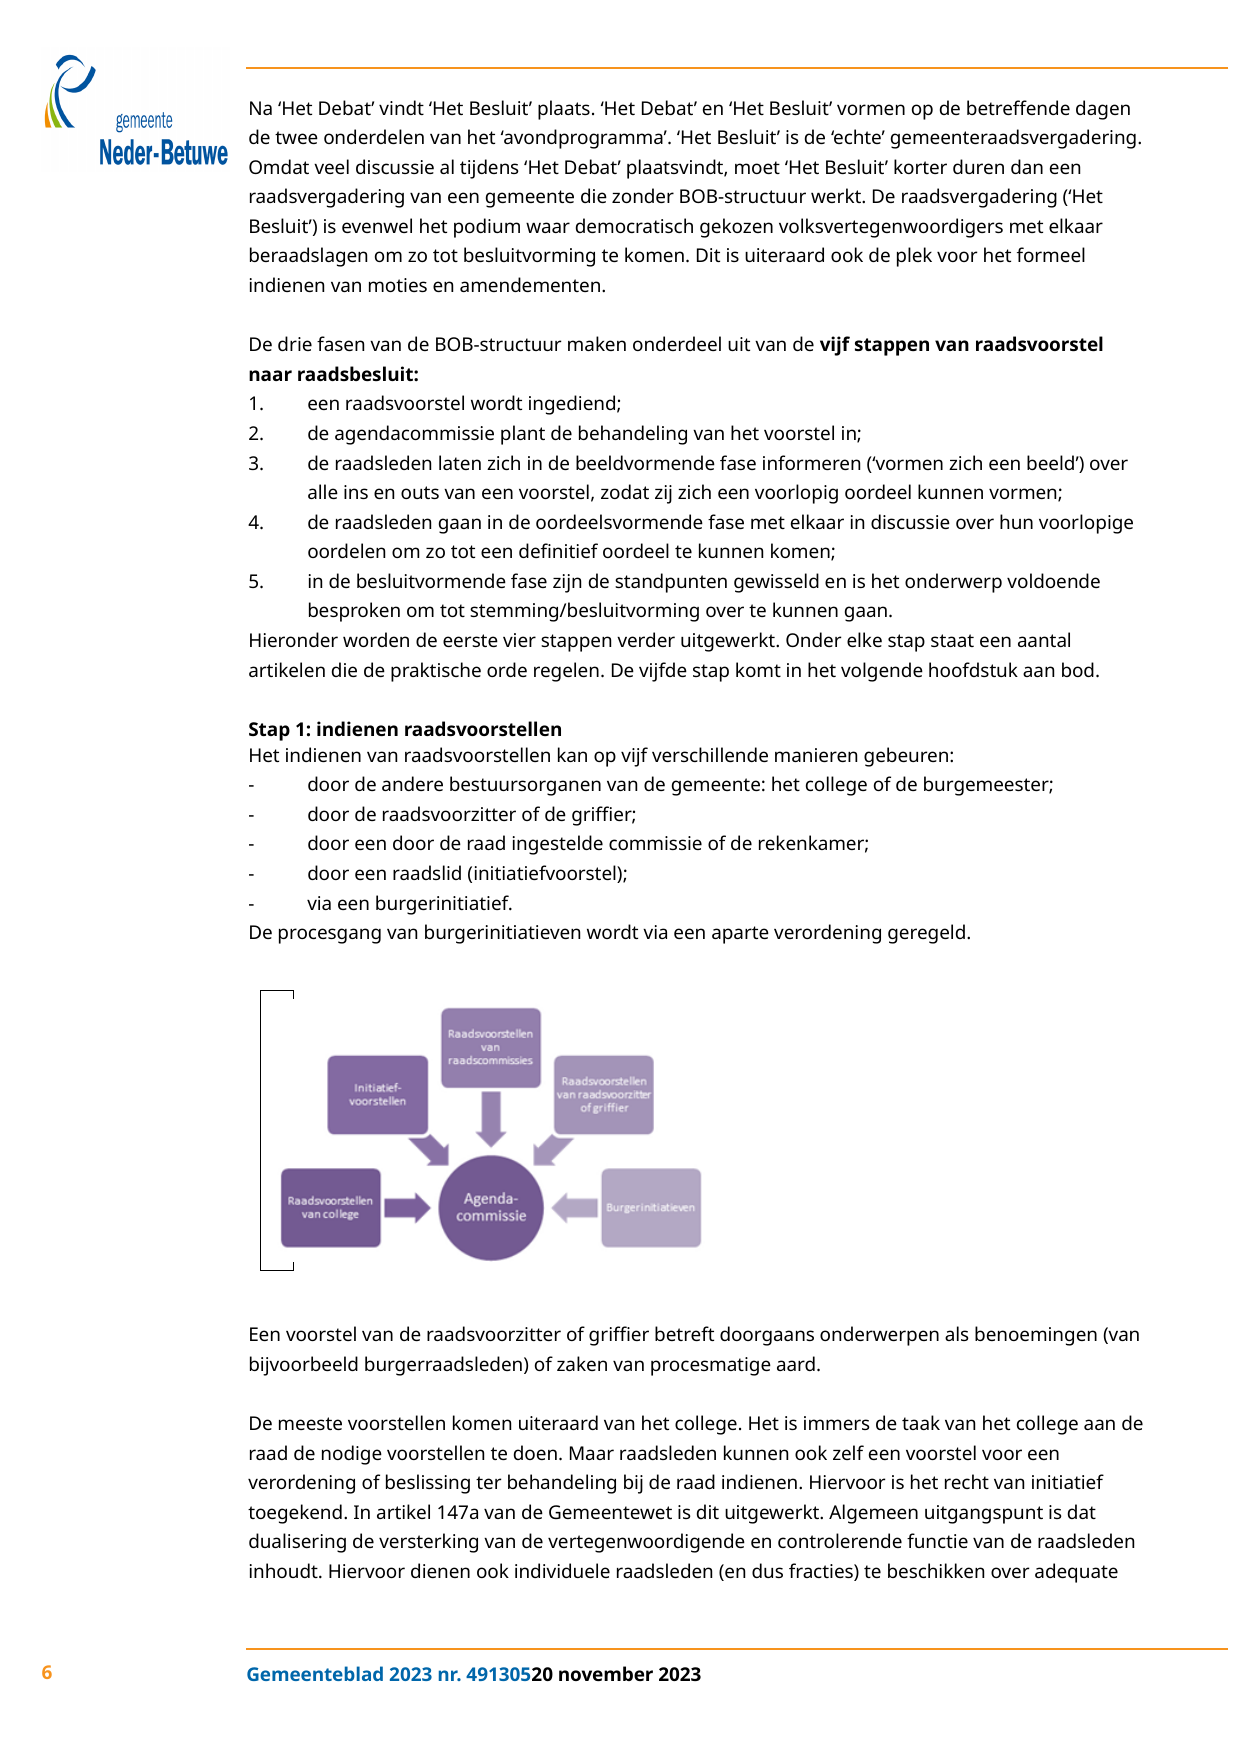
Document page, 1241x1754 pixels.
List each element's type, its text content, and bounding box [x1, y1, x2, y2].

text Het indienen van raadsvoorstellen kan op vijf verschillende manieren gebeuren: [248, 742, 1152, 767]
picture [268, 999, 712, 1262]
list via een burgerinitiatief. [248, 890, 1152, 915]
text Hieronder worden de eerste vier stappen verder uitgewerkt. Onder elke stap staat een aantal artikelen die de praktische orde regelen. De vijfde stap komt in het volgende hoofdstuk aan bod. [248, 627, 1152, 683]
list in de besluitvormende fase zijn de standpunten gewisseld en is het onderwerp voldoende besproken om tot stemming/besluitvorming over te kunnen gaan. [248, 568, 1152, 623]
text De drie fasen van de BOB-structuur maken onderdeel uit van de vijf stappen van raadsvoorstel naar raadsbesluit: [248, 331, 1152, 387]
text Stap 1: indienen raadsvoorstellen [248, 716, 1152, 742]
list door de andere bestuursorganen van de gemeente: het college of de burgemeester; [248, 771, 1152, 797]
list de raadsleden laten zich in de beeldvormende fase informeren (‘vormen zich een beeld’) over alle ins en outs van een voorstel, zodat zij zich een voorlopig oordeel kunnen vormen; [248, 450, 1152, 505]
text Na ‘Het Debat’ vindt ‘Het Besluit’ plaats. ‘Het Debat’ en ‘Het Besluit’ vormen op de betreffende dagen de twee onderdelen van het ‘avondprogramma’. ‘Het Besluit’ is de ‘echte’ gemeenteraadsvergadering. Omdat veel discussie al tijdens ‘Het Debat’ plaatsvindt, moet ‘Het Besluit’ korter duren dan een raadsvergadering van een gemeente die zonder BOB-structuur werkt. De raadsvergadering (‘Het Besluit’) is evenwel het podium waar democratisch gekozen volksvertegenwoordigers met elkaar beraadslagen om zo tot besluitvorming te komen. Dit is uiteraard ook de plek voor het formeel indienen van moties en amendementen. [248, 95, 1152, 298]
text Een voorstel van de raadsvoorzitter of griffier betreft doorgaans onderwerpen als benoemingen (van bijvoorbeeld burgerraadsleden) of zaken van procesmatige aard. [248, 1321, 1152, 1377]
list door een door de raad ingestelde commissie of de rekenkamer; [248, 831, 1152, 856]
list een raadsvoorstel wordt ingediend; [248, 391, 1152, 416]
list de agendacommissie plant de behandeling van het voorstel in; [248, 420, 1152, 446]
list door de raadsvoorzitter of de griffier; [248, 801, 1152, 827]
list de raadsleden gaan in de oordeelsvormende fase met elkaar in discussie over hun voorlopige oordelen om zo tot een definitief oordeel te kunnen komen; [248, 509, 1152, 564]
text De meeste voorstellen komen uiteraard van het college. Het is immers de taak van het college aan de raad de nodige voorstellen te doen. Maar raadsleden kunnen ook zelf een voorstel voor een verordening of beslissing ter behandeling bij de raad indienen. Hiervoor is het recht van initiatief toegekend. In artikel 147a van de Gemeentewet is dit uitgewerkt. Algemeen uitgangspunt is dat dualisering de versterking van de vertegenwoordigende en controlerende functie van de raadsleden inhoudt. Hiervoor dienen ook individuele raadsleden (en dus fracties) te beschikken over adequate [248, 1410, 1152, 1584]
list door een raadslid (initiatiefvoorstel); [248, 860, 1152, 886]
text De procesgang van burgerinitiatieven wordt via een aparte verordening geregeld. [248, 919, 1152, 945]
picture [41, 47, 231, 172]
